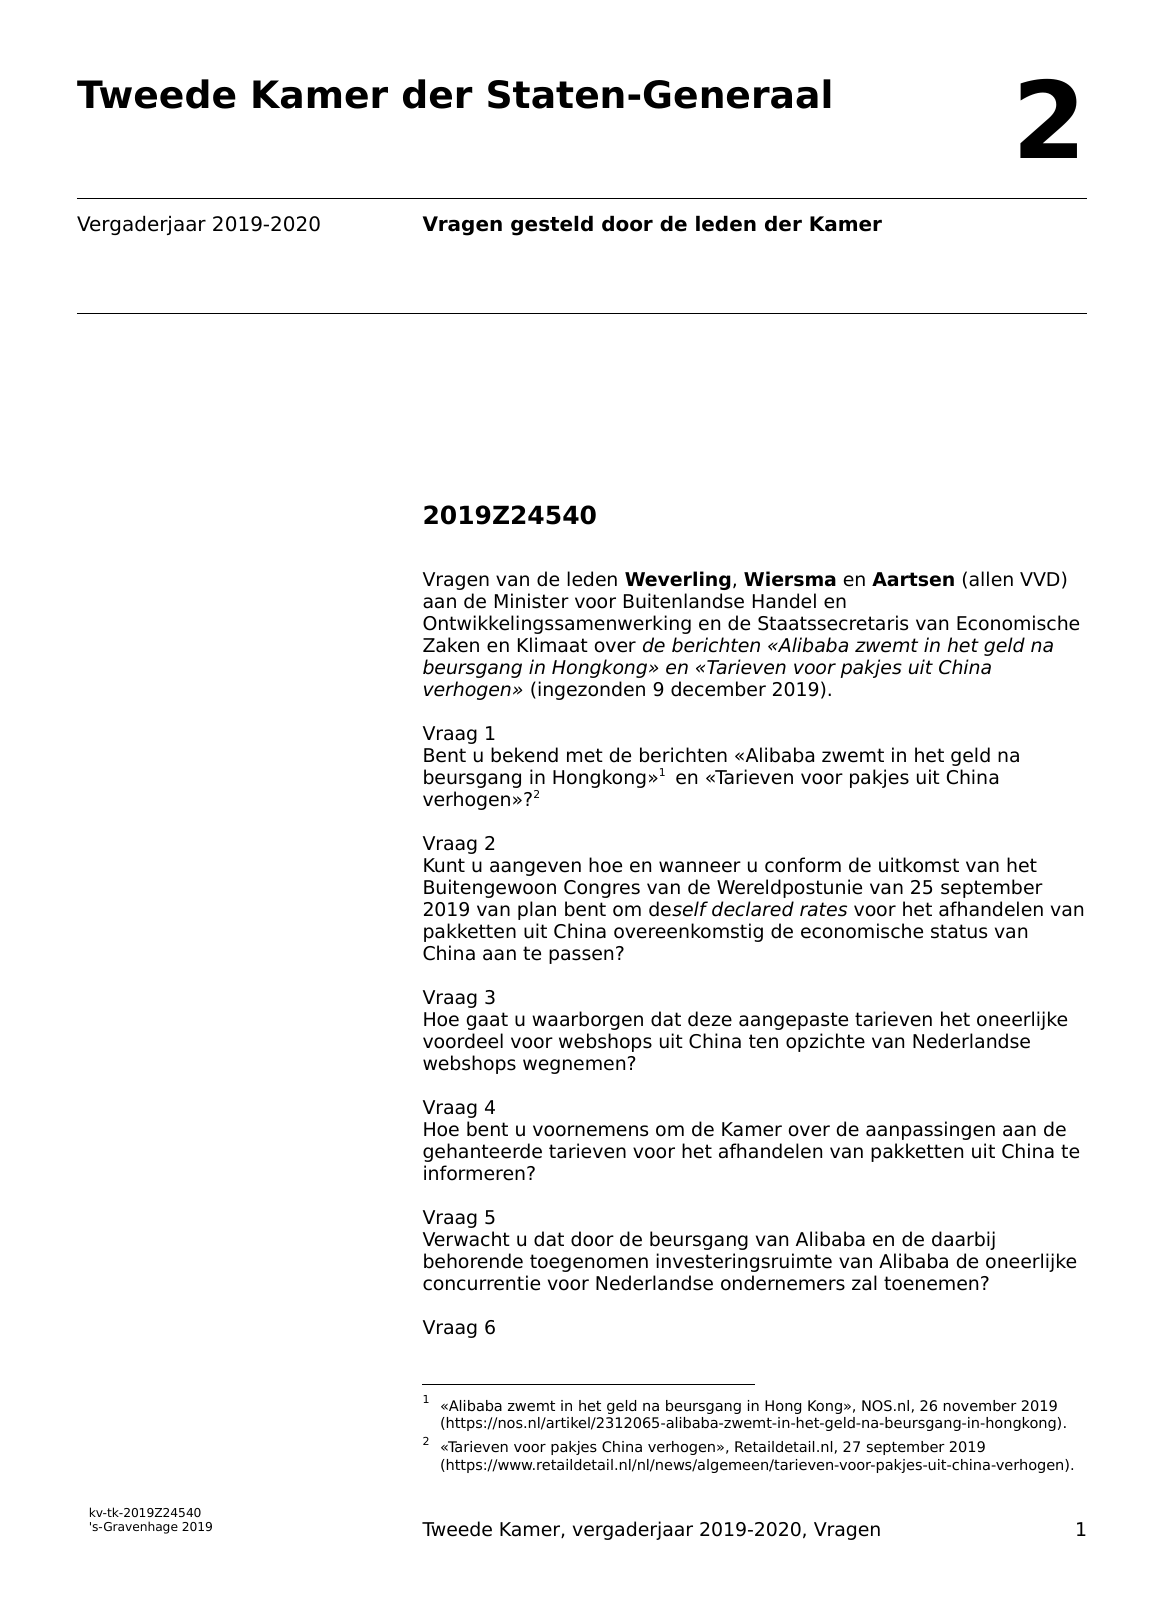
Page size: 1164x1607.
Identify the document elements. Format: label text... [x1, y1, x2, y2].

text 's-Gravenhage 2019 [88, 1520, 323, 1534]
text «Tarieven voor pakjes China verhogen», Retaildetail.nl, 27 september 2019 (https://www.retaildetail.nl/nl/news/algemeen/tarieven-voor-pakjes-uit-china-verhogen). [422, 1435, 1087, 1474]
text Vraag 1 [422, 723, 1087, 745]
text Bent u bekend met de berichten «Alibaba zwemt in het geld na beursgang in Hongkong» en «Tarieven voor pakjes uit China verhogen»? [422, 745, 1087, 811]
table_header 2 [886, 59, 1087, 198]
text Vraag 2 [422, 833, 1087, 855]
table_cell Vragen gesteld door de leden der Kamer [422, 199, 1087, 313]
table_cell Vergaderjaar 2019-2020 [77, 199, 422, 313]
text Vraag 4 [422, 1097, 1087, 1119]
text kv-tk-2019Z24540 [88, 1506, 323, 1520]
text Vragen van de leden Weverling, Wiersma en Aartsen (allen VVD) aan de Minister voor Buitenlandse Handel en Ontwikkelingssamenwerking en de Staatssecretaris van Economische Zaken en Klimaat over de berichten «Alibaba zwemt in het geld na beursgang in Hongkong» en «Tarieven voor pakjes uit China verhogen» (ingezonden 9 december 2019). [422, 569, 1087, 701]
text Hoe bent u voornemens om de Kamer over de aanpassingen aan de gehanteerde tarieven voor het afhandelen van pakketten uit China te informeren? [422, 1119, 1087, 1185]
text Vraag 5 [422, 1207, 1087, 1229]
text Vraag 3 [422, 987, 1087, 1009]
text Vraag 6 [422, 1317, 1087, 1339]
text «Alibaba zwemt in het geld na beursgang in Hong Kong», NOS.nl, 26 november 2019 (https://nos.nl/artikel/2312065-alibaba-zwemt-in-het-geld-na-beursgang-in-hongkong). [422, 1393, 1087, 1432]
text Verwacht u dat door de beursgang van Alibaba en de daarbij behorende toegenomen investeringsruimte van Alibaba de oneerlijke concurrentie voor Nederlandse ondernemers zal toenemen? [422, 1229, 1087, 1295]
text 2019Z24540 [422, 501, 1087, 531]
text Kunt u aangeven hoe en wanneer u conform de uitkomst van het Buitengewoon Congres van de Wereldpostunie van 25 september 2019 van plan bent om deself declared rates voor het afhandelen van pakketten uit China overeenkomstig de economische status van China aan te passen? [422, 855, 1087, 965]
text Hoe gaat u waarborgen dat deze aangepaste tarieven het oneerlijke voordeel voor webshops uit China ten opzichte van Nederlandse webshops wegnemen? [422, 1009, 1087, 1075]
table_header Tweede Kamer der Staten-Generaal [77, 59, 886, 198]
